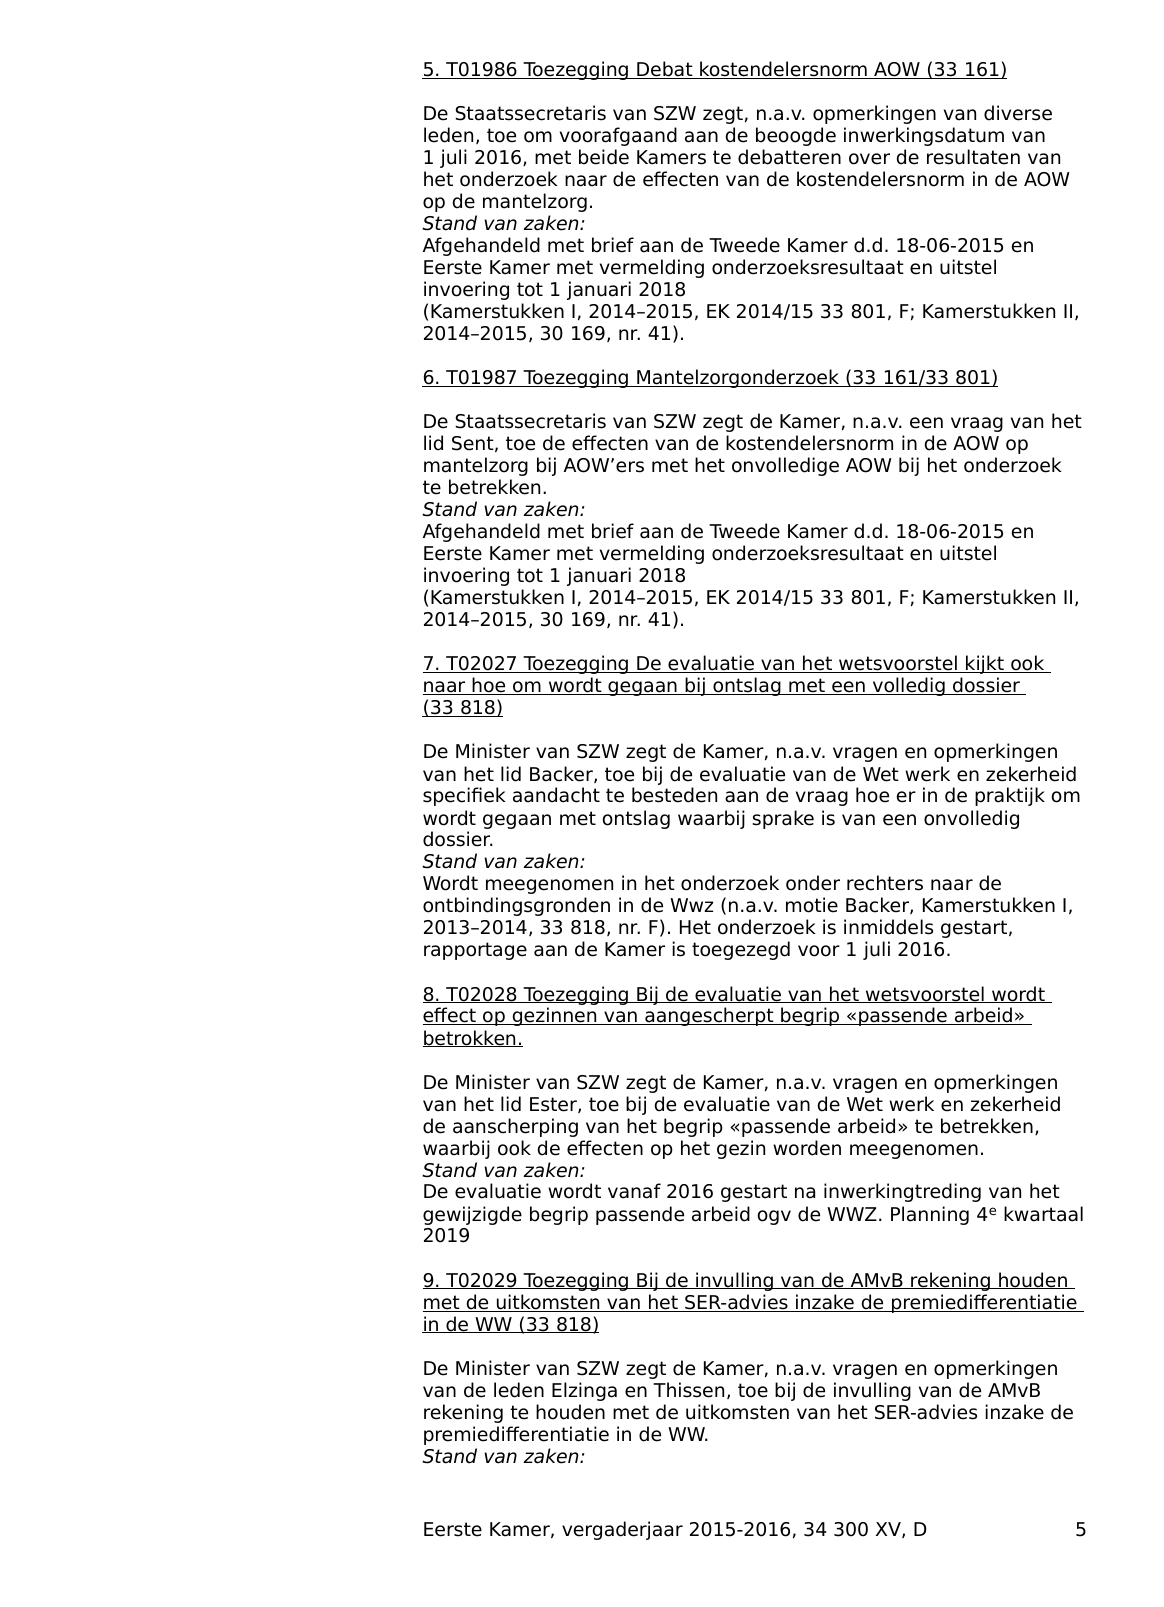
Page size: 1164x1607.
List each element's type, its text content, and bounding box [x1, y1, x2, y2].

subtitle 5. T01986 Toezegging Debat kostendelersnorm AOW (33 161) [422, 59, 1087, 81]
subtitle 9. T02029 Toezegging Bij de invulling van de AMvB rekening houden met de uitkomsten van het SER-advies inzake de premiedifferentiatie in de WW (33 818) [422, 1269, 1087, 1336]
subtitle 7. T02027 Toezegging De evaluatie van het wetsvoorstel kijkt ook naar hoe om wordt gegaan bij ontslag met een volledig dossier (33 818) [422, 653, 1087, 719]
subtitle 8. T02028 Toezegging Bij de evaluatie van het wetsvoorstel wordt effect op gezinnen van aangescherpt begrip «passende arbeid» betrokken. [422, 983, 1087, 1049]
text Stand van zaken: [422, 1446, 1087, 1468]
text Wordt meegenomen in het onderzoek onder rechters naar de ontbindingsgronden in de Wwz (n.a.v. motie Backer, Kamerstukken I, 2013–2014, 33 818, nr. F). Het onderzoek is inmiddels gestart, rapportage aan de Kamer is toegezegd voor 1 juli 2016. [422, 873, 1087, 961]
subtitle 6. T01987 Toezegging Mantelzorgonderzoek (33 161/33 801) [422, 367, 1087, 389]
text Stand van zaken: [422, 851, 1087, 873]
text Afgehandeld met brief aan de Tweede Kamer d.d. 18-06-2015 en Eerste Kamer met vermelding onderzoeksresultaat en uitstel invoering tot 1 januari 2018 [422, 235, 1087, 301]
text Stand van zaken: [422, 1159, 1087, 1181]
text De Minister van SZW zegt de Kamer, n.a.v. vragen en opmerkingen van de leden Elzinga en Thissen, toe bij de invulling van de AMvB rekening te houden met de uitkomsten van het SER-advies inzake de premiedifferentiatie in de WW. [422, 1358, 1087, 1446]
text De Minister van SZW zegt de Kamer, n.a.v. vragen en opmerkingen van het lid Backer, toe bij de evaluatie van de Wet werk en zekerheid specifiek aandacht te besteden aan de vraag hoe er in de praktijk om wordt gegaan met ontslag waarbij sprake is van een onvolledig dossier. [422, 741, 1087, 851]
text Afgehandeld met brief aan de Tweede Kamer d.d. 18-06-2015 en Eerste Kamer met vermelding onderzoeksresultaat en uitstel invoering tot 1 januari 2018 [422, 521, 1087, 587]
text De Minister van SZW zegt de Kamer, n.a.v. vragen en opmerkingen van het lid Ester, toe bij de evaluatie van de Wet werk en zekerheid de aanscherping van het begrip «passende arbeid» te betrekken, waarbij ook de effecten op het gezin worden meegenomen. [422, 1072, 1087, 1159]
text (Kamerstukken I, 2014–2015, EK 2014/15 33 801, F; Kamerstukken II, 2014–2015, 30 169, nr. 41). [422, 301, 1087, 345]
text De Staatssecretaris van SZW zegt de Kamer, n.a.v. een vraag van het lid Sent, toe de effecten van de kostendelersnorm in de AOW op mantelzorg bij AOW’ers met het onvolledige AOW bij het onderzoek te betrekken. [422, 411, 1087, 499]
text (Kamerstukken I, 2014–2015, EK 2014/15 33 801, F; Kamerstukken II, 2014–2015, 30 169, nr. 41). [422, 587, 1087, 631]
text Stand van zaken: [422, 213, 1087, 235]
text De Staatssecretaris van SZW zegt, n.a.v. opmerkingen van diverse leden, toe om voorafgaand aan de beoogde inwerkingsdatum van 1 juli 2016, met beide Kamers te debatteren over de resultaten van het onderzoek naar de effecten van de kostendelersnorm in de AOW op de mantelzorg. [422, 103, 1087, 213]
text De evaluatie wordt vanaf 2016 gestart na inwerkingtreding van het gewijzigde begrip passende arbeid ogv de WWZ. Planning 4e kwartaal 2019 [422, 1181, 1087, 1247]
text Stand van zaken: [422, 499, 1087, 521]
